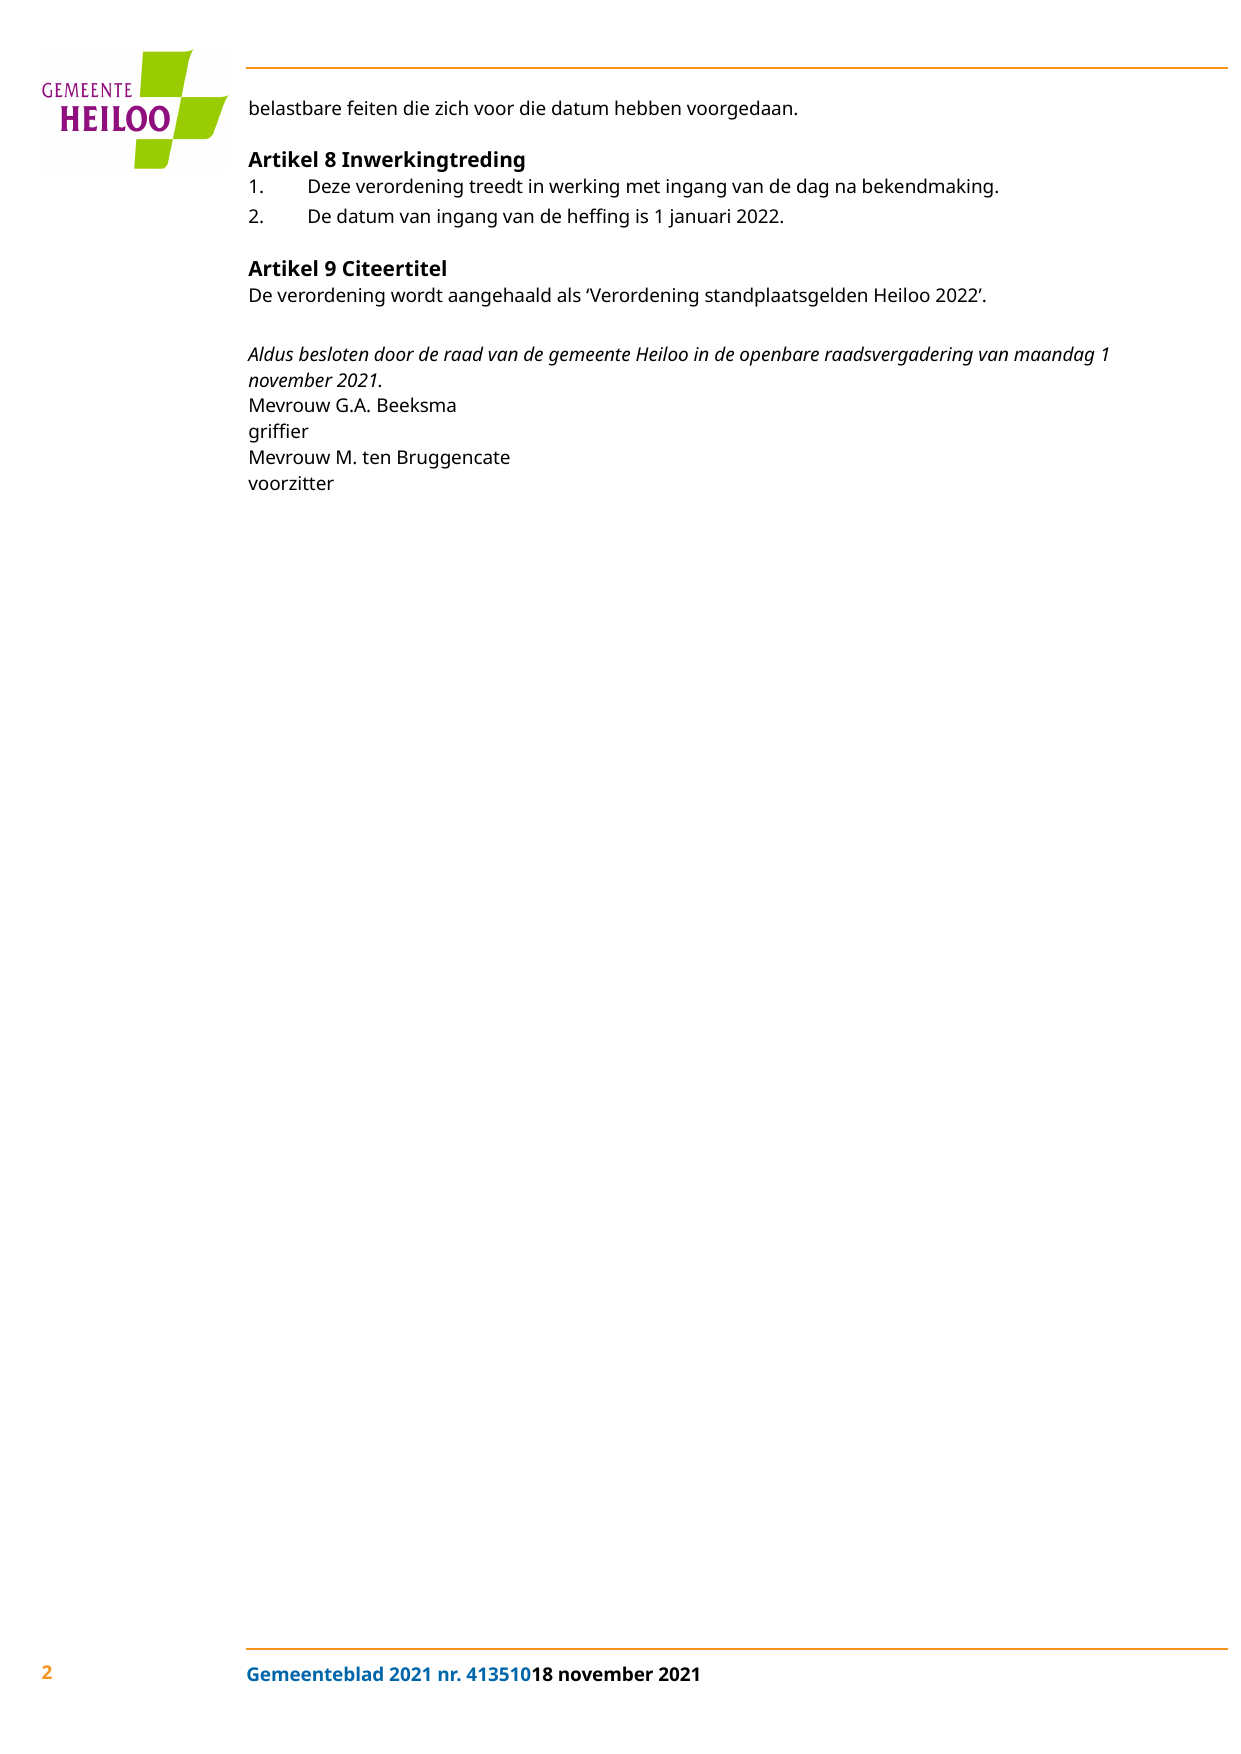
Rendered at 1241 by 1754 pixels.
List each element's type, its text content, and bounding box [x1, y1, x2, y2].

text Aldus besloten door de raad van de gemeente Heiloo in de openbare raadsvergadering van maandag 1 november 2021. [248, 341, 1152, 393]
text De verordening wordt aangehaald als ‘Verordening standplaatsgelden Heiloo 2022’. [248, 282, 1152, 308]
text Mevrouw G.A. Beeksma [248, 393, 1152, 418]
list De datum van ingang van de heffing is 1 januari 2022. [248, 203, 1152, 229]
text griffier [248, 418, 1152, 444]
text Mevrouw M. ten Bruggencate [248, 444, 1152, 470]
text Artikel 9 Citeertitel [248, 254, 1152, 282]
text voorzitter [248, 470, 1152, 496]
text belastbare feiten die zich voor die datum hebben voorgedaan. [248, 95, 1152, 121]
list Deze verordening treedt in werking met ingang van de dag na bekendmaking. [248, 174, 1152, 199]
picture [41, 47, 231, 172]
text Artikel 8 Inwerkingtreding [248, 145, 1152, 174]
